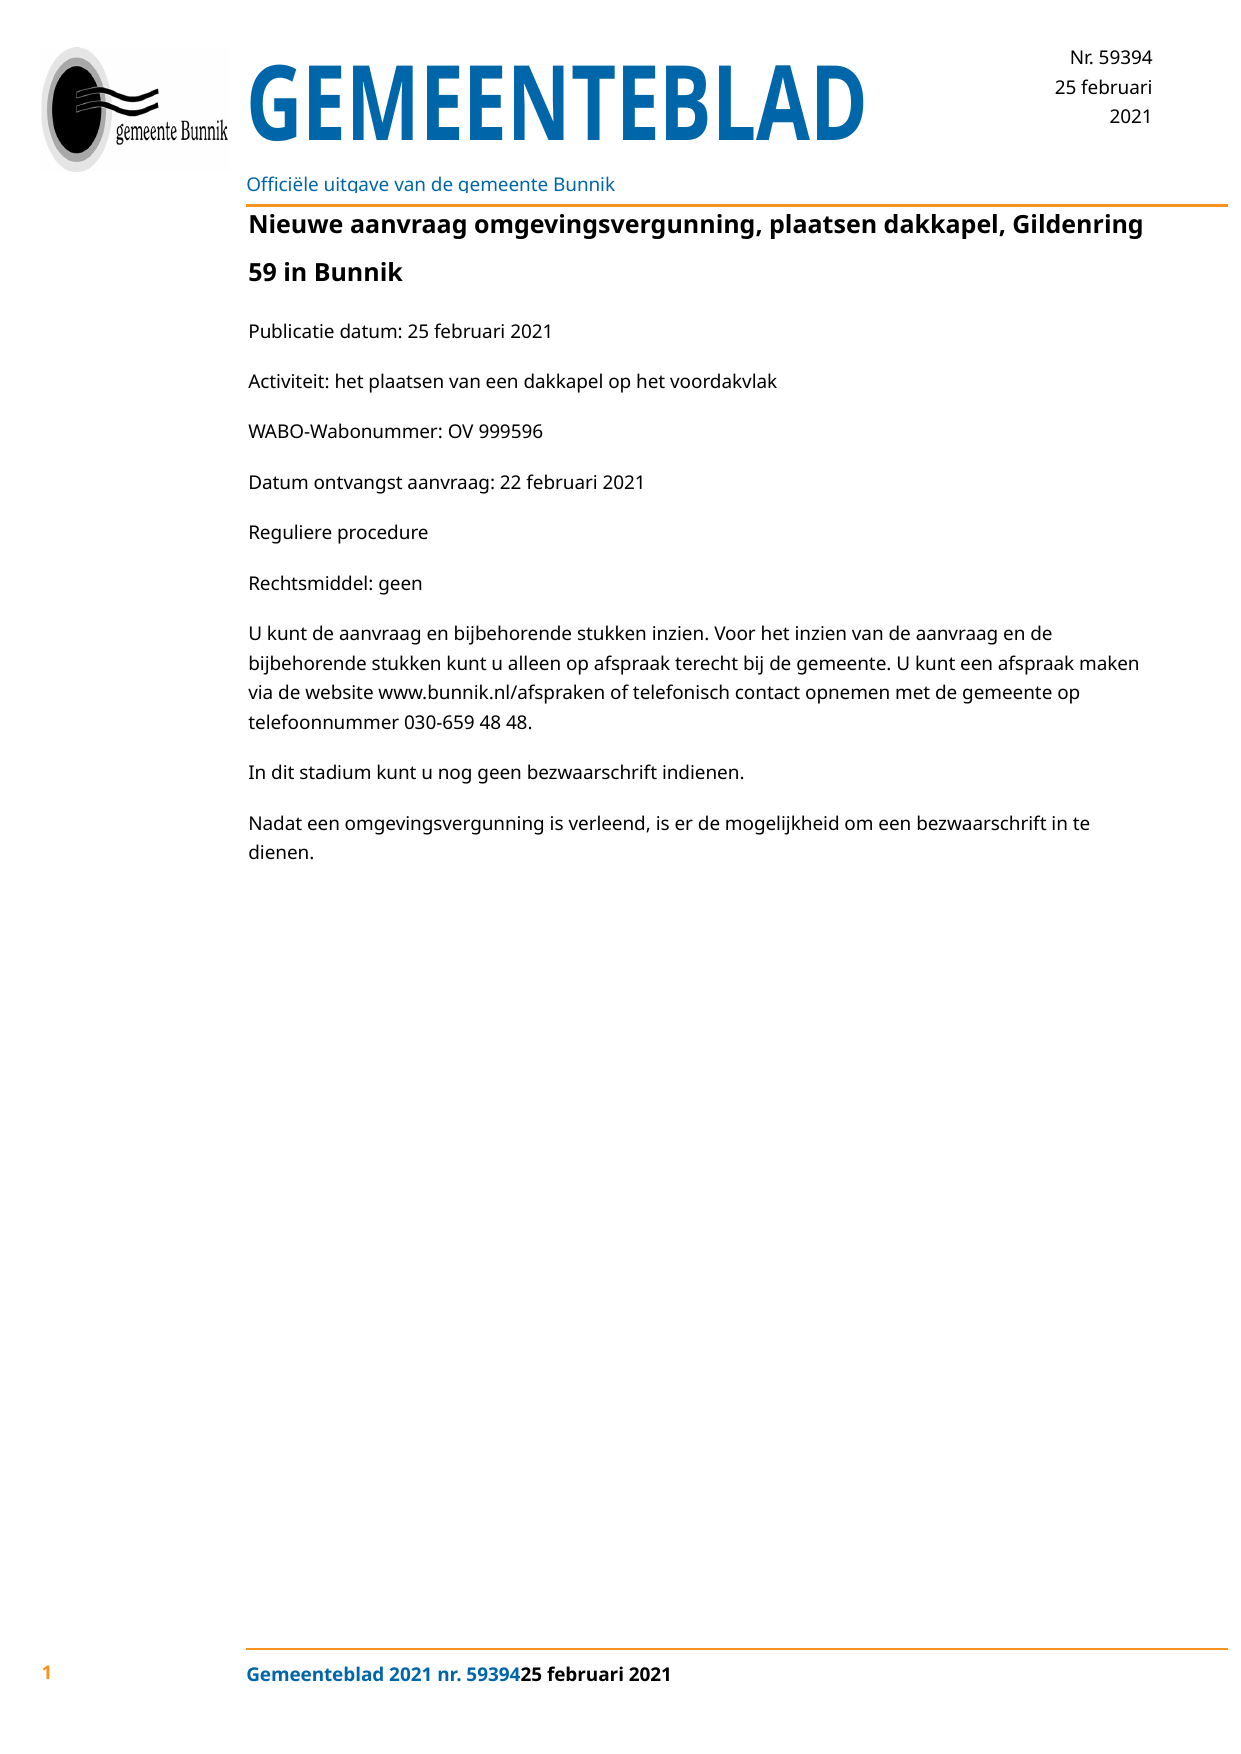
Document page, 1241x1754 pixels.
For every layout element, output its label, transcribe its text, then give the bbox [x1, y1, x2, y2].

picture [41, 47, 231, 172]
text U kunt de aanvraag en bijbehorende stukken inzien. Voor het inzien van de aanvraag en de bijbehorende stukken kunt u alleen op afspraak terecht bij de gemeente. U kunt een afspraak maken via de website www.bunnik.nl/afspraken of telefonisch contact opnemen met de gemeente op telefoonnummer 030-659 48 48. [248, 620, 1152, 735]
text Activiteit: het plaatsen van een dakkapel op het voordakvlak [248, 368, 1152, 394]
text Nadat een omgevingsvergunning is verleend, is er de mogelijkheid om een bezwaarschrift in te dienen. [248, 810, 1152, 865]
text Datum ontvangst aanvraag: 22 februari 2021 [248, 469, 1152, 495]
text Reguliere procedure [248, 519, 1152, 545]
text WABO-Wabonummer: OV 999596 [248, 419, 1152, 444]
text Nieuwe aanvraag omgevingsvergunning, plaatsen dakkapel, Gildenring 59 in Bunnik [248, 207, 1152, 288]
text Rechtsmiddel: geen [248, 570, 1152, 596]
text In dit stadium kunt u nog geen bezwaarschrift indienen. [248, 759, 1152, 785]
text Publicatie datum: 25 februari 2021 [248, 318, 1152, 344]
